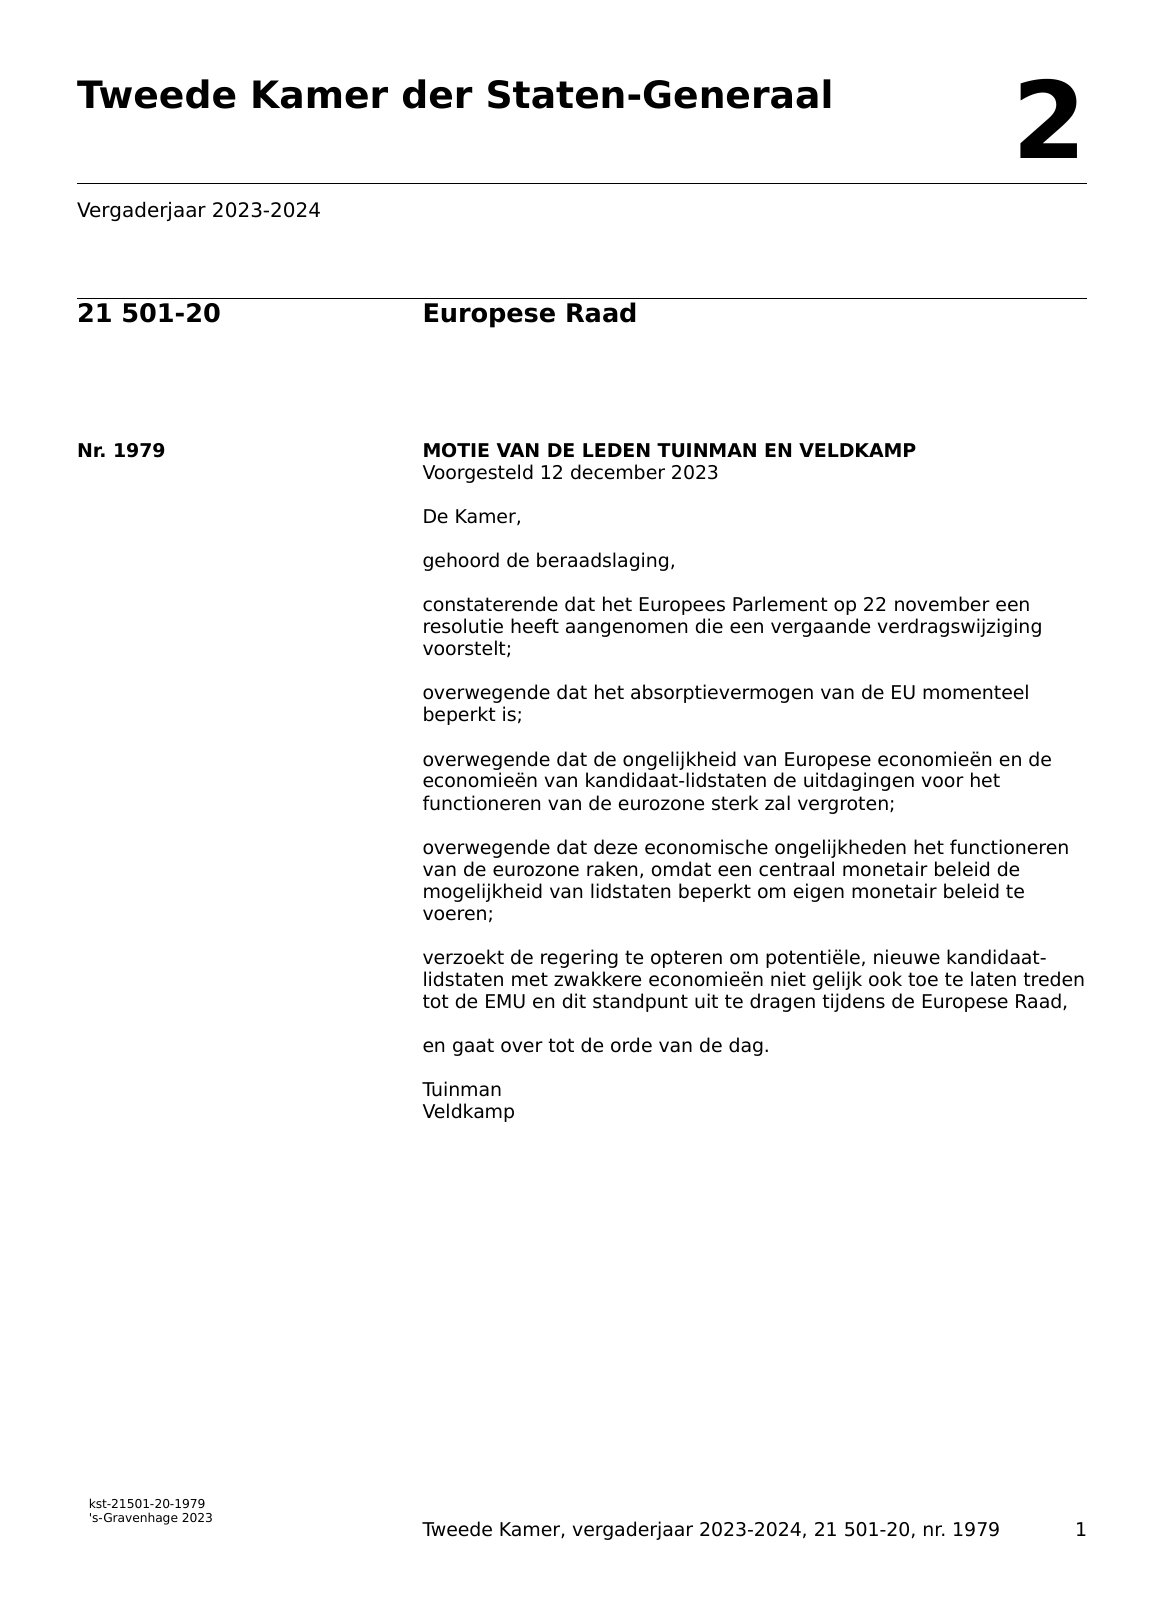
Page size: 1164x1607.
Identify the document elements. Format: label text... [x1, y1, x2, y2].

text gehoord de beraadslaging, [422, 550, 1087, 572]
table_header Tweede Kamer der Staten-Generaal [77, 59, 886, 183]
text overwegende dat deze economische ongelijkheden het functioneren van de eurozone raken, omdat een centraal monetair beleid de mogelijkheid van lidstaten beperkt om eigen monetair beleid te voeren; [422, 837, 1087, 924]
subtitle Nr. 1979 MOTIE VAN DE LEDEN TUINMAN EN VELDKAMP [77, 440, 1087, 462]
text verzoekt de regering te opteren om potentiële, nieuwe kandidaat-lidstaten met zwakkere economieën niet gelijk ook toe te laten treden tot de EMU en dit standpunt uit te dragen tijdens de Europese Raad, [422, 947, 1087, 1013]
text Tuinman [422, 1079, 1087, 1101]
text constaterende dat het Europees Parlement op 22 november een resolutie heeft aangenomen die een vergaande verdragswijziging voorstelt; [422, 594, 1087, 660]
table_cell Vergaderjaar 2023-2024 [77, 184, 1087, 298]
text en gaat over tot de orde van de dag. [422, 1035, 1087, 1057]
text overwegende dat het absorptievermogen van de EU momenteel beperkt is; [422, 682, 1087, 726]
text overwegende dat de ongelijkheid van Europese economieën en de economieën van kandidaat-lidstaten de uitdagingen voor het functioneren van de eurozone sterk zal vergroten; [422, 748, 1087, 814]
text Veldkamp [422, 1101, 1087, 1123]
text kst-21501-20-1979 [88, 1497, 323, 1511]
subtitle 21 501-20 Europese Raad [77, 299, 1087, 329]
table_header 2 [886, 59, 1087, 183]
text De Kamer, [422, 506, 1087, 528]
text Voorgesteld 12 december 2023 [422, 462, 1087, 484]
text 's-Gravenhage 2023 [88, 1511, 323, 1525]
